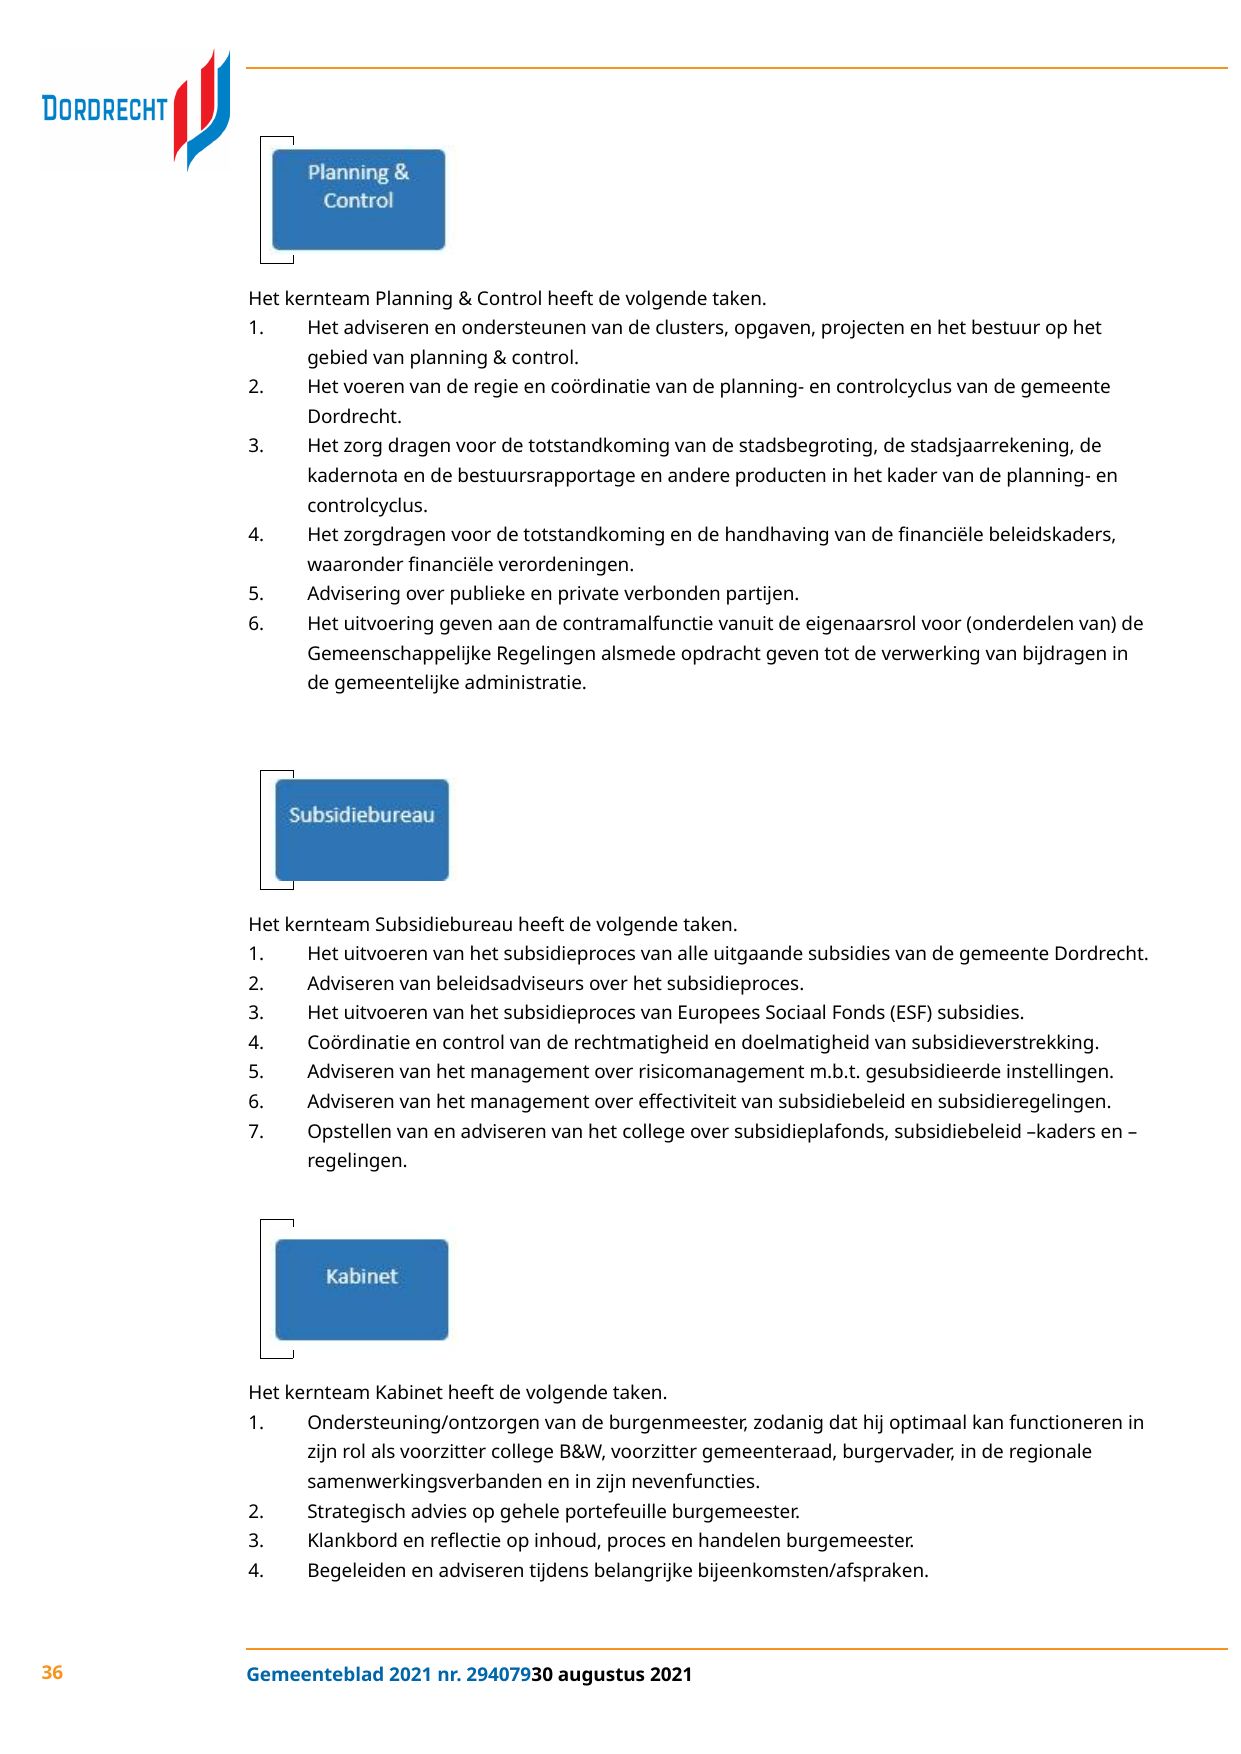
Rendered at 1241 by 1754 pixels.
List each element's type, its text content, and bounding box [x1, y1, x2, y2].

list Het uitvoeren van het subsidieproces van alle uitgaande subsidies van de gemeente Dordrecht. [248, 940, 1152, 966]
list Het voeren van de regie en coördinatie van de planning- en controlcyclus van de gemeente Dordrecht. [248, 373, 1152, 429]
picture [268, 1227, 458, 1350]
list Adviseren van het management over effectiviteit van subsidiebeleid en subsidieregelingen. [248, 1088, 1152, 1114]
list Het uitvoeren van het subsidieproces van Europees Sociaal Fonds (ESF) subsidies. [248, 999, 1152, 1025]
list Het uitvoering geven aan de contramalfunctie vanuit de eigenaarsrol voor (onderdelen van) de Gemeenschappelijke Regelingen alsmede opdracht geven tot de verwerking van bijdragen in de gemeentelijke administratie. [248, 610, 1152, 695]
text Het kernteam Planning & Control heeft de volgende taken. [248, 285, 1152, 311]
text Het kernteam Subsidiebureau heeft de volgende taken. [248, 911, 1152, 937]
list Opstellen van en adviseren van het college over subsidieplafonds, subsidiebeleid –kaders en –regelingen. [248, 1118, 1152, 1173]
list Adviseren van het management over risicomanagement m.b.t. gesubsidieerde instellingen. [248, 1059, 1152, 1084]
list Advisering over publieke en private verbonden partijen. [248, 581, 1152, 606]
list Coördinatie en control van de rechtmatigheid en doelmatigheid van subsidieverstrekking. [248, 1029, 1152, 1055]
picture [268, 145, 458, 255]
picture [268, 778, 457, 881]
list Begeleiden en adviseren tijdens belangrijke bijeenkomsten/afspraken. [248, 1557, 1152, 1583]
text Het kernteam Kabinet heeft de volgende taken. [248, 1379, 1152, 1405]
list Het zorg dragen voor de totstandkoming van de stadsbegroting, de stadsjaarrekening, de kadernota en de bestuursrapportage en andere producten in het kader van de planning- en controlcyclus. [248, 433, 1152, 518]
list Strategisch advies op gehele portefeuille burgemeester. [248, 1498, 1152, 1523]
list Adviseren van beleidsadviseurs over het subsidieproces. [248, 970, 1152, 996]
picture [41, 47, 231, 172]
list Het adviseren en ondersteunen van de clusters, opgaven, projecten en het bestuur op het gebied van planning & control. [248, 314, 1152, 370]
list Het zorgdragen voor de totstandkoming en de handhaving van de financiële beleidskaders, waaronder financiële verordeningen. [248, 521, 1152, 577]
list Ondersteuning/ontzorgen van de burgenmeester, zodanig dat hij optimaal kan functioneren in zijn rol als voorzitter college B&W, voorzitter gemeenteraad, burgervader, in de regionale samenwerkingsverbanden en in zijn nevenfuncties. [248, 1409, 1152, 1494]
list Klankbord en reflectie op inhoud, proces en handelen burgemeester. [248, 1527, 1152, 1553]
